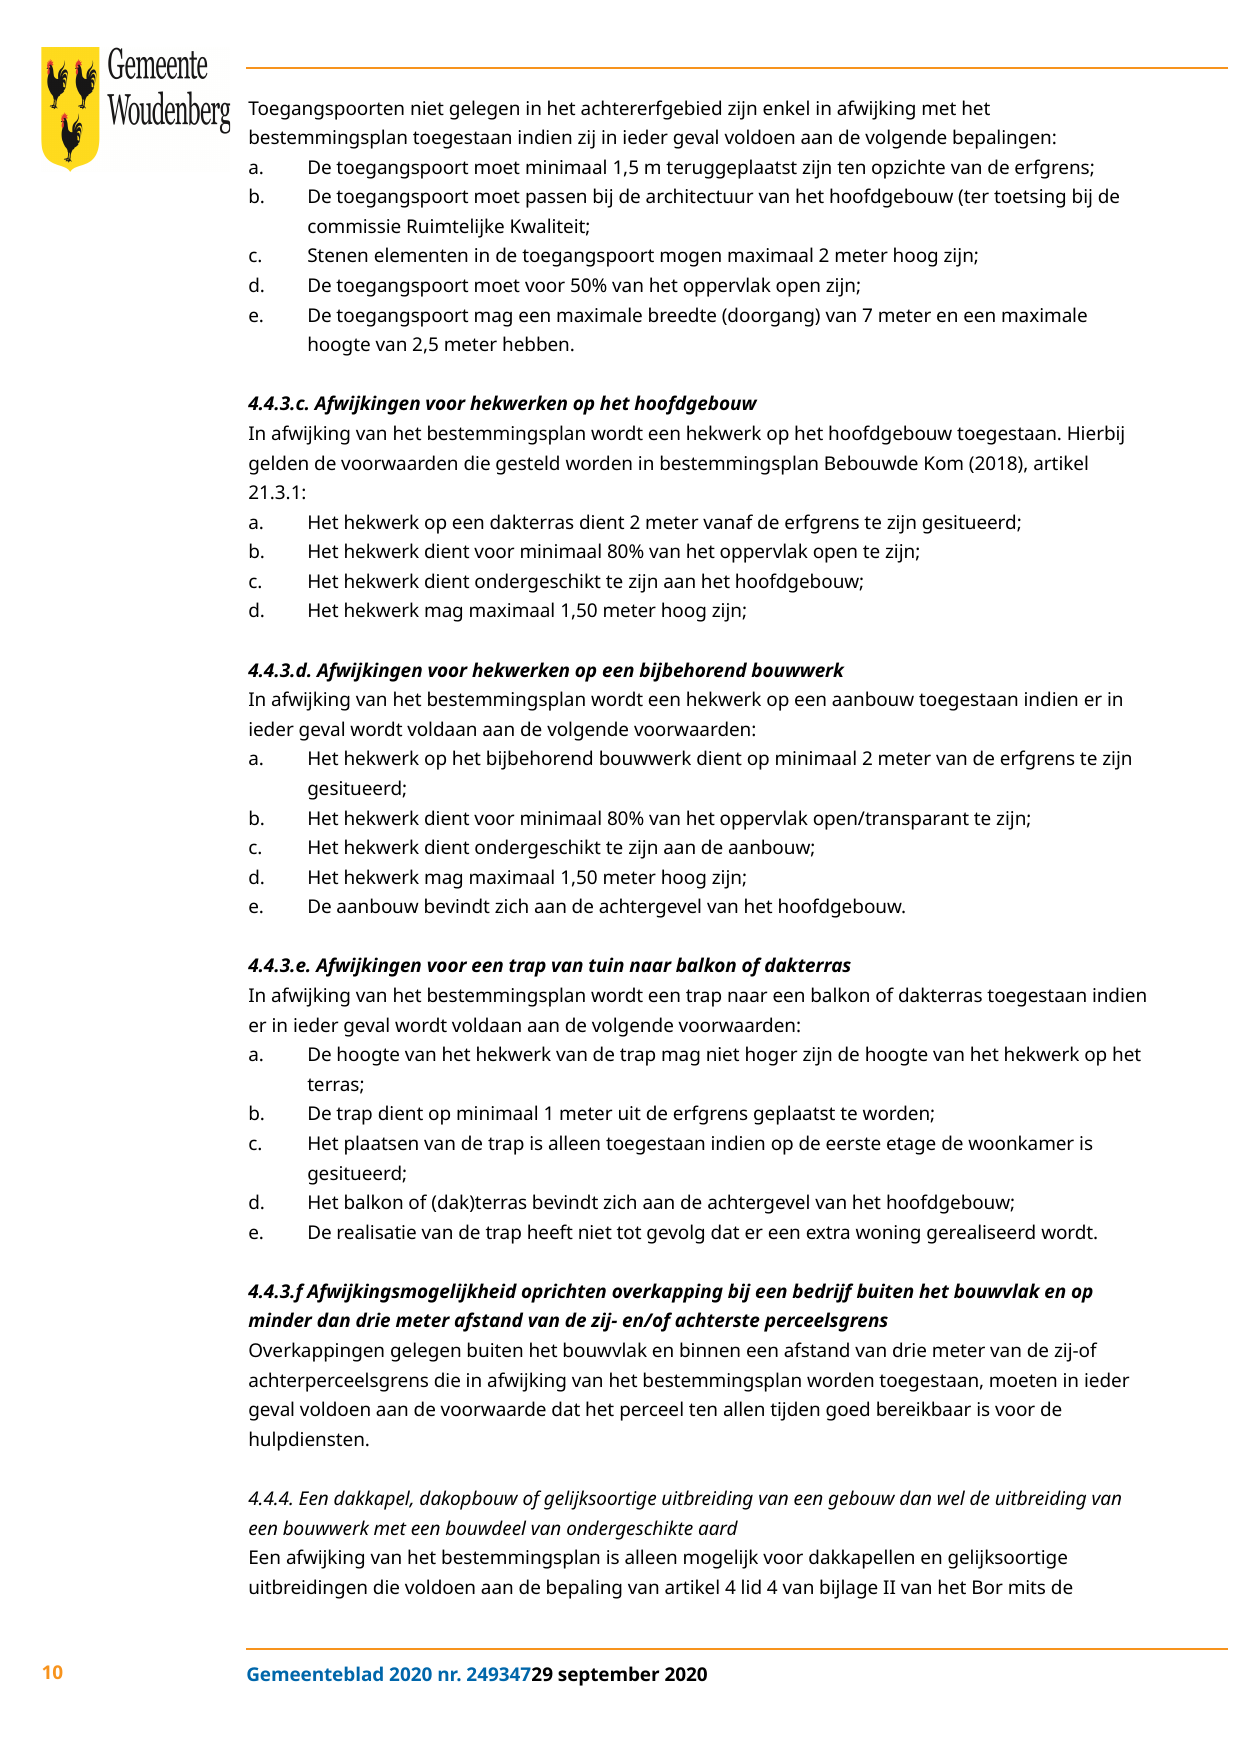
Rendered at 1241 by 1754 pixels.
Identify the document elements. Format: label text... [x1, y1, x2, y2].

picture [41, 47, 231, 172]
list Het hekwerk op het bijbehorend bouwwerk dient op minimaal 2 meter van de erfgrens te zijn gesitueerd; [248, 746, 1152, 801]
text 4.4.4. Een dakkapel, dakopbouw of gelijksoortige uitbreiding van een gebouw dan wel de uitbreiding van een bouwwerk met een bouwdeel van ondergeschikte aard [248, 1485, 1152, 1541]
text In afwijking van het bestemmingsplan wordt een trap naar een balkon of dakterras toegestaan indien er in ieder geval wordt voldaan aan de volgende voorwaarden: [248, 982, 1152, 1038]
text In afwijking van het bestemmingsplan wordt een hekwerk op het hoofdgebouw toegestaan. Hierbij gelden de voorwaarden die gesteld worden in bestemmingsplan Bebouwde Kom (2018), artikel 21.3.1: [248, 420, 1152, 505]
text 4.4.3.d. Afwijkingen voor hekwerken op een bijbehorend bouwwerk [248, 657, 1152, 683]
text 4.4.3.c. Afwijkingen voor hekwerken op het hoofdgebouw [248, 391, 1152, 416]
list Het hekwerk mag maximaal 1,50 meter hoog zijn; [248, 598, 1152, 623]
text 4.4.3.e. Afwijkingen voor een trap van tuin naar balkon of dakterras [248, 953, 1152, 978]
list Het hekwerk op een dakterras dient 2 meter vanaf de erfgrens te zijn gesitueerd; [248, 509, 1152, 535]
list Het balkon of (dak)terras bevindt zich aan de achtergevel van het hoofdgebouw; [248, 1189, 1152, 1215]
list De trap dient op minimaal 1 meter uit de erfgrens geplaatst te worden; [248, 1101, 1152, 1126]
list De toegangspoort mag een maximale breedte (doorgang) van 7 meter en een maximale hoogte van 2,5 meter hebben. [248, 302, 1152, 357]
list Het hekwerk dient ondergeschikt te zijn aan het hoofdgebouw; [248, 568, 1152, 594]
text Een afwijking van het bestemmingsplan is alleen mogelijk voor dakkapellen en gelijksoortige uitbreidingen die voldoen aan de bepaling van artikel 4 lid 4 van bijlage II van het Bor mits de [248, 1544, 1152, 1600]
text In afwijking van het bestemmingsplan wordt een hekwerk op een aanbouw toegestaan indien er in ieder geval wordt voldaan aan de volgende voorwaarden: [248, 686, 1152, 742]
list De realisatie van de trap heeft niet tot gevolg dat er een extra woning gerealiseerd wordt. [248, 1219, 1152, 1245]
list De toegangspoort moet minimaal 1,5 m teruggeplaatst zijn ten opzichte van de erfgrens; [248, 154, 1152, 180]
list Het hekwerk dient ondergeschikt te zijn aan de aanbouw; [248, 834, 1152, 860]
list De toegangspoort moet passen bij de architectuur van het hoofdgebouw (ter toetsing bij de commissie Ruimtelijke Kwaliteit; [248, 183, 1152, 239]
list Het hekwerk dient voor minimaal 80% van het oppervlak open te zijn; [248, 538, 1152, 564]
list Het hekwerk dient voor minimaal 80% van het oppervlak open/transparant te zijn; [248, 805, 1152, 831]
list Het plaatsen van de trap is alleen toegestaan indien op de eerste etage de woonkamer is gesitueerd; [248, 1130, 1152, 1186]
list De toegangspoort moet voor 50% van het oppervlak open zijn; [248, 272, 1152, 298]
list De hoogte van het hekwerk van de trap mag niet hoger zijn de hoogte van het hekwerk op het terras; [248, 1041, 1152, 1097]
list Stenen elementen in de toegangspoort mogen maximaal 2 meter hoog zijn; [248, 243, 1152, 268]
text Toegangspoorten niet gelegen in het achtererfgebied zijn enkel in afwijking met het bestemmingsplan toegestaan indien zij in ieder geval voldoen aan de volgende bepalingen: [248, 95, 1152, 150]
text 4.4.3.f Afwijkingsmogelijkheid oprichten overkapping bij een bedrijf buiten het bouwvlak en op minder dan drie meter afstand van de zij- en/of achterste perceelsgrens [248, 1278, 1152, 1333]
list De aanbouw bevindt zich aan de achtergevel van het hoofdgebouw. [248, 893, 1152, 919]
text Overkappingen gelegen buiten het bouwvlak en binnen een afstand van drie meter van de zij-of achterperceelsgrens die in afwijking van het bestemmingsplan worden toegestaan, moeten in ieder geval voldoen aan de voorwaarde dat het perceel ten allen tijden goed bereikbaar is voor de hulpdiensten. [248, 1337, 1152, 1452]
list Het hekwerk mag maximaal 1,50 meter hoog zijn; [248, 864, 1152, 890]
